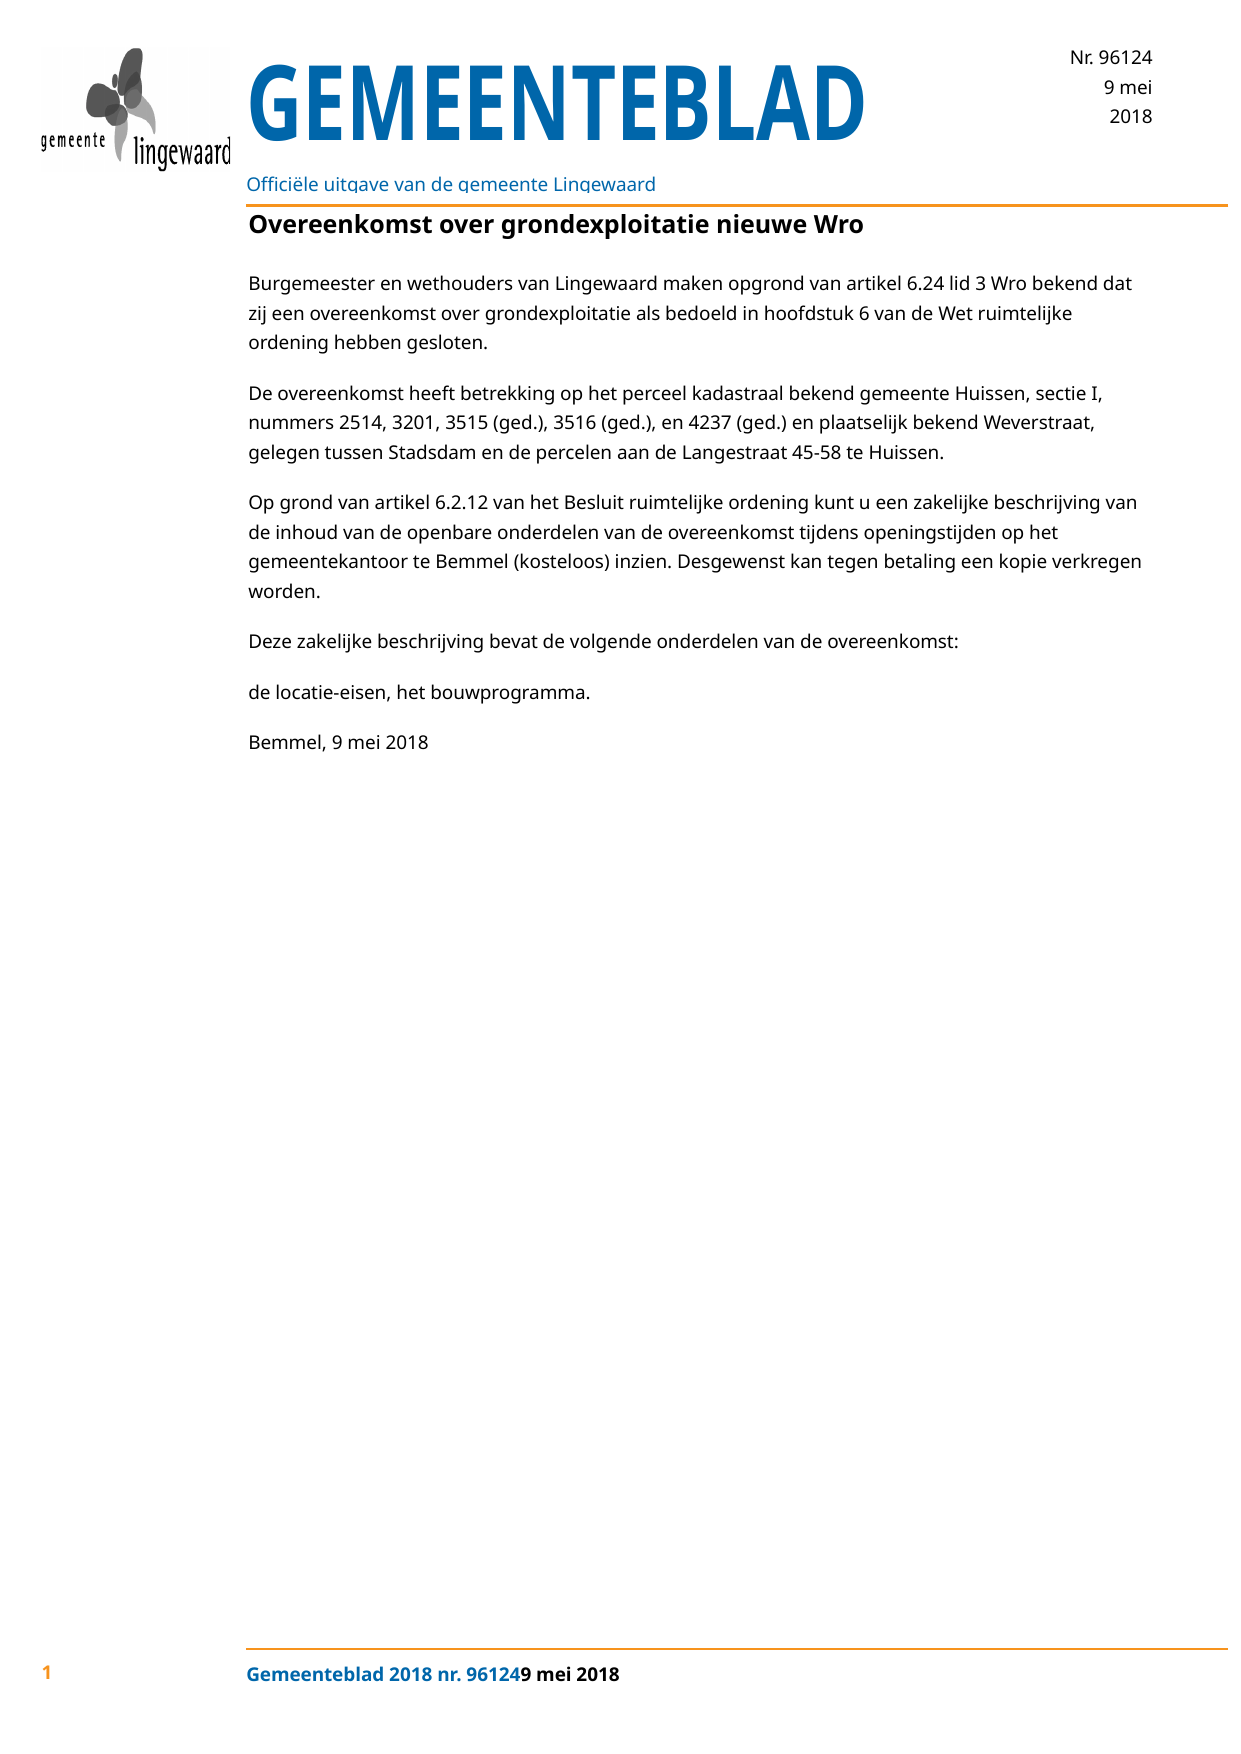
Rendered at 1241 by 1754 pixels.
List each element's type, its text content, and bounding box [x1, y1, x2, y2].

picture [41, 47, 231, 172]
text De overeenkomst heeft betrekking op het perceel kadastraal bekend gemeente Huissen, sectie I, nummers 2514, 3201, 3515 (ged.), 3516 (ged.), en 4237 (ged.) en plaatselijk bekend Weverstraat, gelegen tussen Stadsdam en de percelen aan de Langestraat 45-58 te Huissen. [248, 380, 1152, 465]
text Bemmel, 9 mei 2018 [248, 729, 1152, 755]
text de locatie-eisen, het bouwprogramma. [248, 679, 1152, 705]
text Deze zakelijke beschrijving bevat de volgende onderdelen van de overeenkomst: [248, 629, 1152, 654]
text Burgemeester en wethouders van Lingewaard maken opgrond van artikel 6.24 lid 3 Wro bekend dat zij een overeenkomst over grondexploitatie als bedoeld in hoofdstuk 6 van de Wet ruimtelijke ordening hebben gesloten. [248, 270, 1152, 355]
text Op grond van artikel 6.2.12 van het Besluit ruimtelijke ordening kunt u een zakelijke beschrijving van de inhoud van de openbare onderdelen van de overeenkomst tijdens openingstijden op het gemeentekantoor te Bemmel (kosteloos) inzien. Desgewenst kan tegen betaling een kopie verkregen worden. [248, 489, 1152, 604]
text Overeenkomst over grondexploitatie nieuwe Wro [248, 207, 1152, 241]
